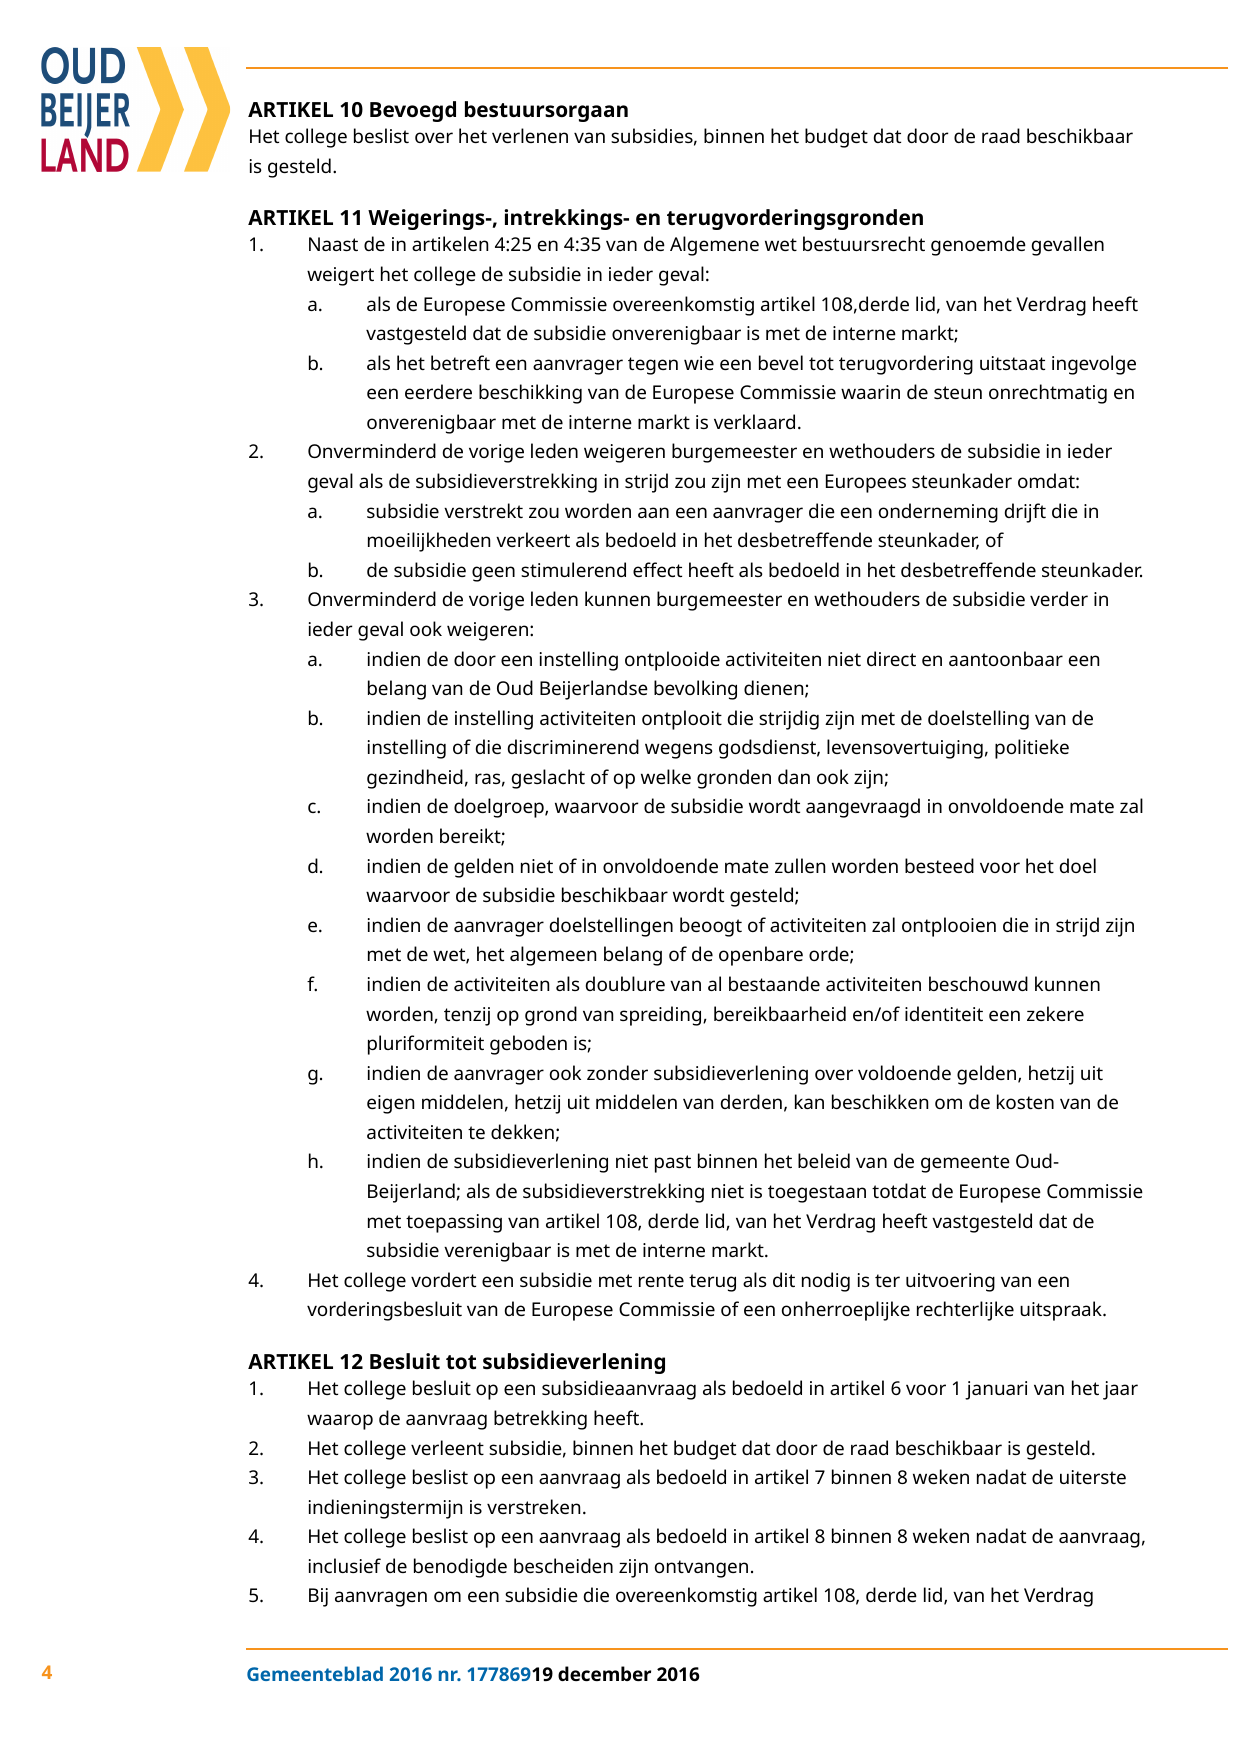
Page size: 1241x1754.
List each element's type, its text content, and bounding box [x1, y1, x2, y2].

list Onverminderd de vorige leden kunnen burgemeester en wethouders de subsidie verder in ieder geval ook weigeren: [248, 587, 1152, 642]
list Bij aanvragen om een subsidie die overeenkomstig artikel 108, derde lid, van het Verdrag [248, 1583, 1152, 1608]
list Het college verleent subsidie, binnen het budget dat door de raad beschikbaar is gesteld. [248, 1435, 1152, 1460]
list Naast de in artikelen 4:25 en 4:35 van de Algemene wet bestuursrecht genoemde gevallen weigert het college de subsidie in ieder geval: [248, 232, 1152, 287]
picture [41, 47, 231, 172]
list indien de instelling activiteiten ontplooit die strijdig zijn met de doelstelling van de instelling of die discriminerend wegens godsdienst, levensovertuiging, politieke gezindheid, ras, geslacht of op welke gronden dan ook zijn; [307, 705, 1152, 790]
list Het college vordert een subsidie met rente terug als dit nodig is ter uitvoering van een vorderingsbesluit van de Europese Commissie of een onherroeplijke rechterlijke uitspraak. [248, 1267, 1152, 1322]
list indien de activiteiten als doublure van al bestaande activiteiten beschouwd kunnen worden, tenzij op grond van spreiding, bereikbaarheid en/of identiteit een zekere pluriformiteit geboden is; [307, 971, 1152, 1056]
text ARTIKEL 11 Weigerings-, intrekkings- en terugvorderingsgronden [248, 203, 1152, 232]
list de subsidie geen stimulerend effect heeft als bedoeld in het desbetreffende steunkader. [307, 557, 1152, 583]
list Onverminderd de vorige leden weigeren burgemeester en wethouders de subsidie in ieder geval als de subsidieverstrekking in strijd zou zijn met een Europees steunkader omdat: [248, 439, 1152, 494]
text ARTIKEL 10 Bevoegd bestuursorgaan [248, 95, 1152, 123]
text ARTIKEL 12 Besluit tot subsidieverlening [248, 1347, 1152, 1376]
list als de Europese Commissie overeenkomstig artikel 108,derde lid, van het Verdrag heeft vastgesteld dat de subsidie onverenigbaar is met de interne markt; [307, 291, 1152, 346]
list indien de doelgroep, waarvoor de subsidie wordt aangevraagd in onvoldoende mate zal worden bereikt; [307, 794, 1152, 849]
list indien de subsidieverlening niet past binnen het beleid van de gemeente Oud-Beijerland; als de subsidieverstrekking niet is toegestaan totdat de Europese Commissie met toepassing van artikel 108, derde lid, van het Verdrag heeft vastgesteld dat de subsidie verenigbaar is met de interne markt. [307, 1149, 1152, 1263]
list indien de aanvrager ook zonder subsidieverlening over voldoende gelden, hetzij uit eigen middelen, hetzij uit middelen van derden, kan beschikken om de kosten van de activiteiten te dekken; [307, 1060, 1152, 1145]
list indien de door een instelling ontplooide activiteiten niet direct en aantoonbaar een belang van de Oud Beijerlandse bevolking dienen; [307, 646, 1152, 701]
text Het college beslist over het verlenen van subsidies, binnen het budget dat door de raad beschikbaar is gesteld. [248, 123, 1152, 178]
list Het college besluit op een subsidieaanvraag als bedoeld in artikel 6 voor 1 januari van het jaar waarop de aanvraag betrekking heeft. [248, 1376, 1152, 1431]
list indien de aanvrager doelstellingen beoogt of activiteiten zal ontplooien die in strijd zijn met de wet, het algemeen belang of de openbare orde; [307, 912, 1152, 967]
list als het betreft een aanvrager tegen wie een bevel tot terugvordering uitstaat ingevolge een eerdere beschikking van de Europese Commissie waarin de steun onrechtmatig en onverenigbaar met de interne markt is verklaard. [307, 350, 1152, 435]
list Het college beslist op een aanvraag als bedoeld in artikel 8 binnen 8 weken nadat de aanvraag, inclusief de benodigde bescheiden zijn ontvangen. [248, 1523, 1152, 1579]
list Het college beslist op een aanvraag als bedoeld in artikel 7 binnen 8 weken nadat de uiterste indieningstermijn is verstreken. [248, 1464, 1152, 1519]
list indien de gelden niet of in onvoldoende mate zullen worden besteed voor het doel waarvoor de subsidie beschikbaar wordt gesteld; [307, 853, 1152, 908]
list subsidie verstrekt zou worden aan een aanvrager die een onderneming drijft die in moeilijkheden verkeert als bedoeld in het desbetreffende steunkader, of [307, 498, 1152, 553]
